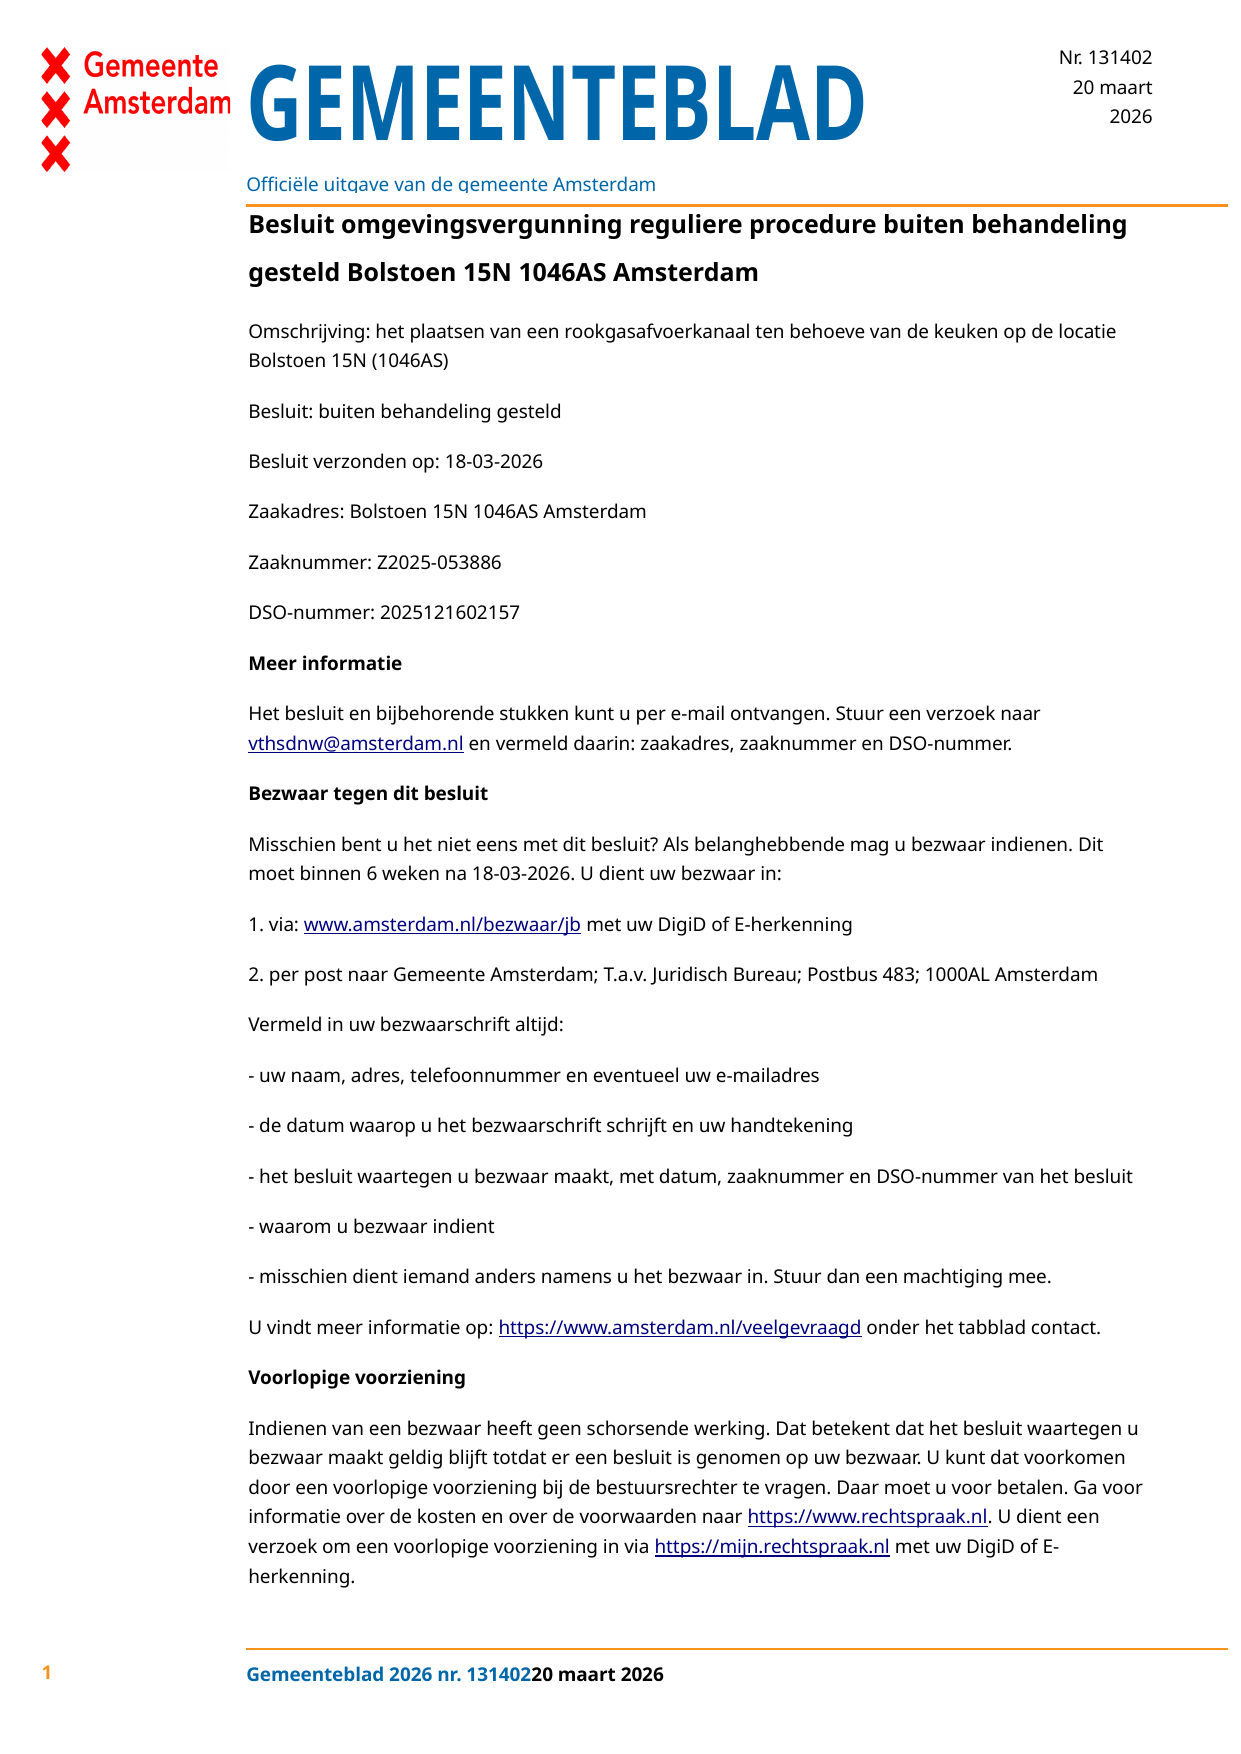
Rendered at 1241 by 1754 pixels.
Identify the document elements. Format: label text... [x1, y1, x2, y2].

text Het besluit en bijbehorende stukken kunt u per e-mail ontvangen. Stuur een verzoek naar vthsdnw@amsterdam.nl en vermeld daarin: zaakadres, zaaknummer en DSO-nummer. [248, 700, 1152, 756]
text - uw naam, adres, telefoonnummer en eventueel uw e-mailadres [248, 1062, 1152, 1088]
text Bezwaar tegen dit besluit [248, 780, 1152, 806]
text Meer informatie [248, 650, 1152, 676]
text - het besluit waartegen u bezwaar maakt, met datum, zaaknummer en DSO-nummer van het besluit [248, 1163, 1152, 1189]
text 2. per post naar Gemeente Amsterdam; T.a.v. Juridisch Bureau; Postbus 483; 1000AL Amsterdam [248, 961, 1152, 987]
text Besluit verzonden op: 18-03-2026 [248, 448, 1152, 474]
text Misschien bent u het niet eens met dit besluit? Als belanghebbende mag u bezwaar indienen. Dit moet binnen 6 weken na 18-03-2026. U dient uw bezwaar in: [248, 831, 1152, 886]
text Besluit: buiten behandeling gesteld [248, 398, 1152, 424]
text - de datum waarop u het bezwaarschrift schrijft en uw handtekening [248, 1112, 1152, 1138]
text - waarom u bezwaar indient [248, 1213, 1152, 1239]
picture [41, 47, 231, 172]
text Besluit omgevingsvergunning reguliere procedure buiten behandeling gesteld Bolstoen 15N 1046AS Amsterdam [248, 207, 1152, 288]
text 1. via: www.amsterdam.nl/bezwaar/jb met uw DigiD of E-herkenning [248, 911, 1152, 937]
text Voorlopige voorziening [248, 1364, 1152, 1390]
text Zaaknummer: Z2025-053886 [248, 549, 1152, 575]
text Vermeld in uw bezwaarschrift altijd: [248, 1012, 1152, 1037]
text Omschrijving: het plaatsen van een rookgasafvoerkanaal ten behoeve van de keuken op de locatie Bolstoen 15N (1046AS) [248, 318, 1152, 373]
text Indienen van een bezwaar heeft geen schorsende werking. Dat betekent dat het besluit waartegen u bezwaar maakt geldig blijft totdat er een besluit is genomen op uw bezwaar. U kunt dat voorkomen door een voorlopige voorziening bij de bestuursrechter te vragen. Daar moet u voor betalen. Ga voor informatie over de kosten en over de voorwaarden naar https://www.rechtspraak.nl. U dient een verzoek om een voorlopige voorziening in via https://mijn.rechtspraak.nl met uw DigiD of E-herkenning. [248, 1415, 1152, 1589]
text - misschien dient iemand anders namens u het bezwaar in. Stuur dan een machtiging mee. [248, 1264, 1152, 1289]
text Zaakadres: Bolstoen 15N 1046AS Amsterdam [248, 499, 1152, 524]
text U vindt meer informatie op: https://www.amsterdam.nl/veelgevraagd onder het tabblad contact. [248, 1314, 1152, 1340]
text DSO-nummer: 2025121602157 [248, 599, 1152, 625]
